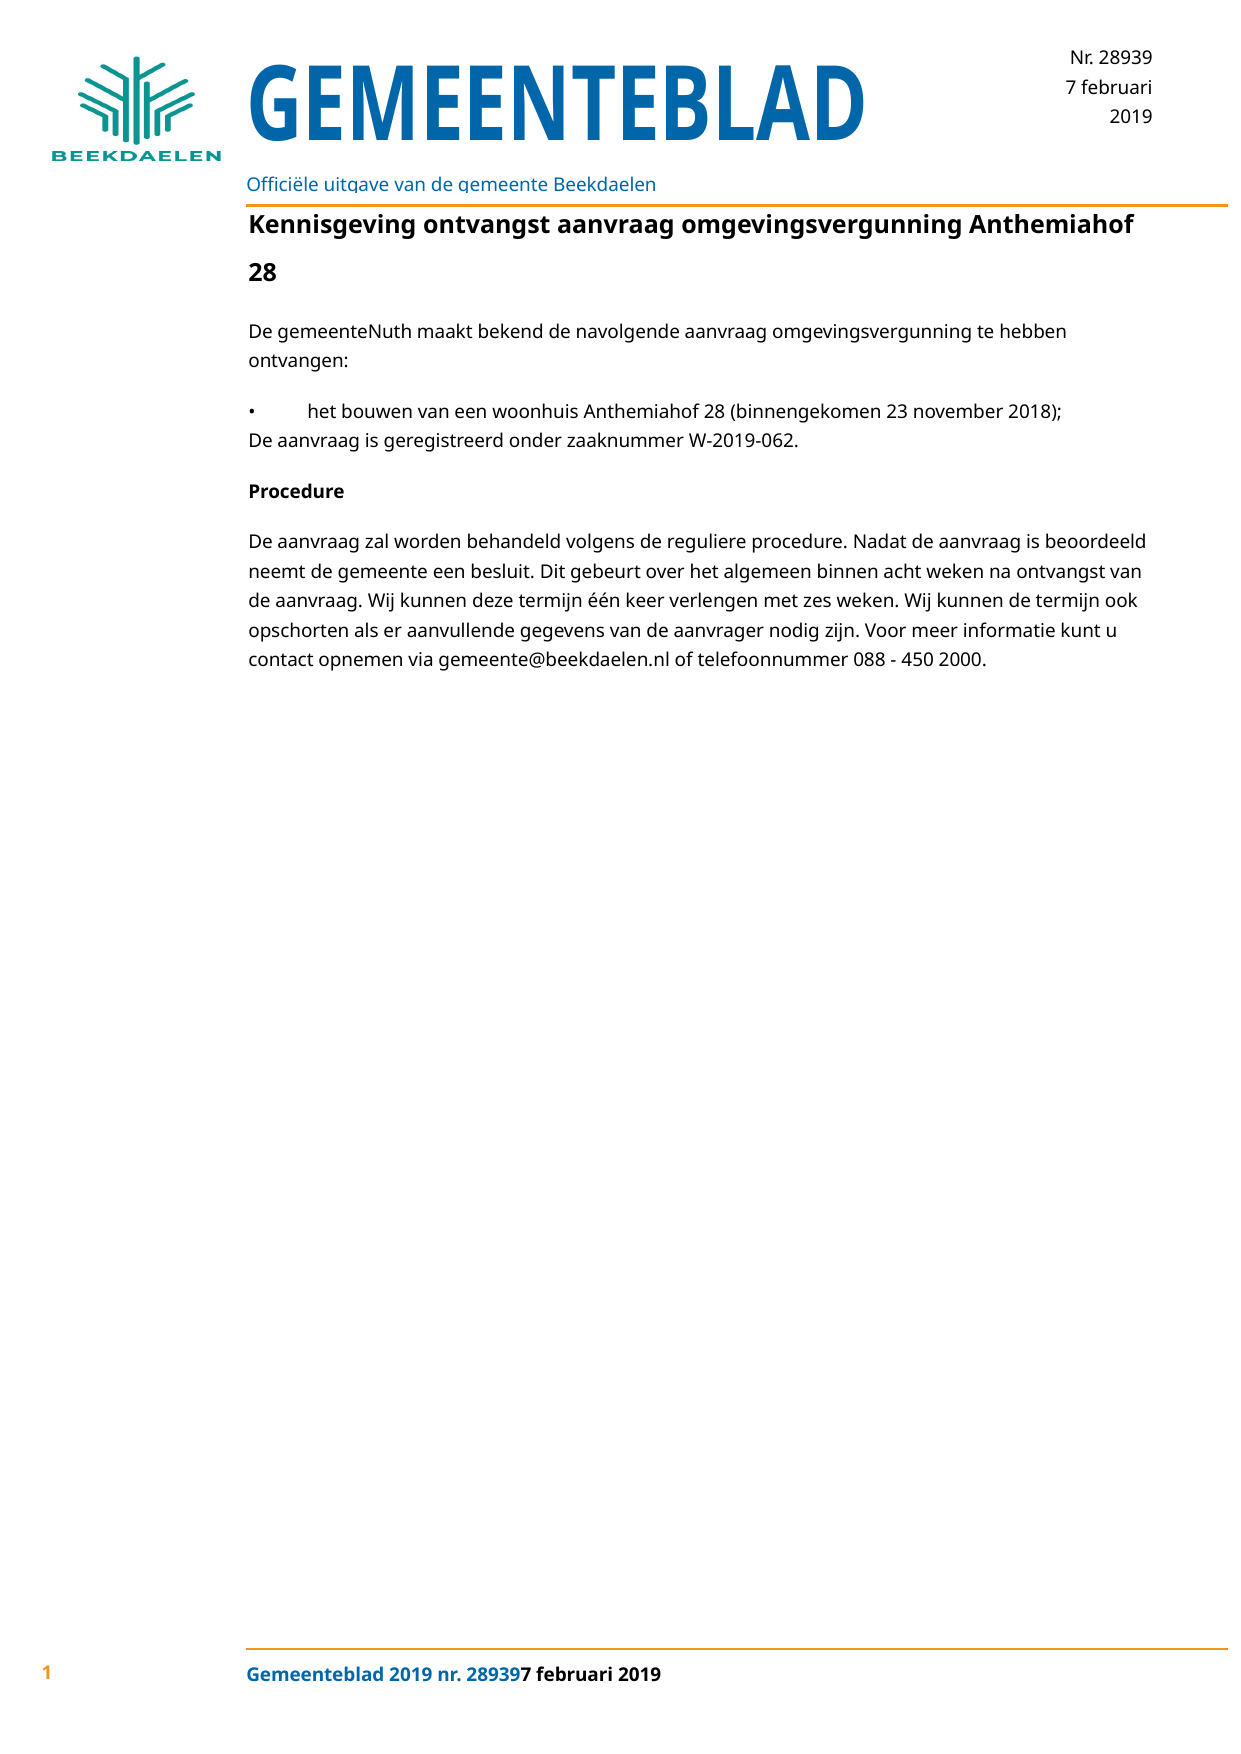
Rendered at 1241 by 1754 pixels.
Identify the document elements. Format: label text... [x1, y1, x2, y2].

text De gemeenteNuth maakt bekend de navolgende aanvraag omgevingsvergunning te hebben ontvangen: [248, 318, 1152, 373]
list het bouwen van een woonhuis Anthemiahof 28 (binnengekomen 23 november 2018); [248, 398, 1152, 424]
text De aanvraag zal worden behandeld volgens de reguliere procedure. Nadat de aanvraag is beoordeeld neemt de gemeente een besluit. Dit gebeurt over het algemeen binnen acht weken na ontvangst van de aanvraag. Wij kunnen deze termijn één keer verlengen met zes weken. Wij kunnen de termijn ook opschorten als er aanvullende gegevens van de aanvrager nodig zijn. Voor meer informatie kunt u contact opnemen via gemeente@beekdaelen.nl of telefoonnummer 088 - 450 2000. [248, 528, 1152, 672]
text Kennisgeving ontvangst aanvraag omgevingsvergunning Anthemiahof 28 [248, 207, 1152, 288]
picture [41, 47, 231, 172]
text Procedure [248, 478, 1152, 504]
text De aanvraag is geregistreerd onder zaaknummer W-2019-062. [248, 427, 1152, 453]
